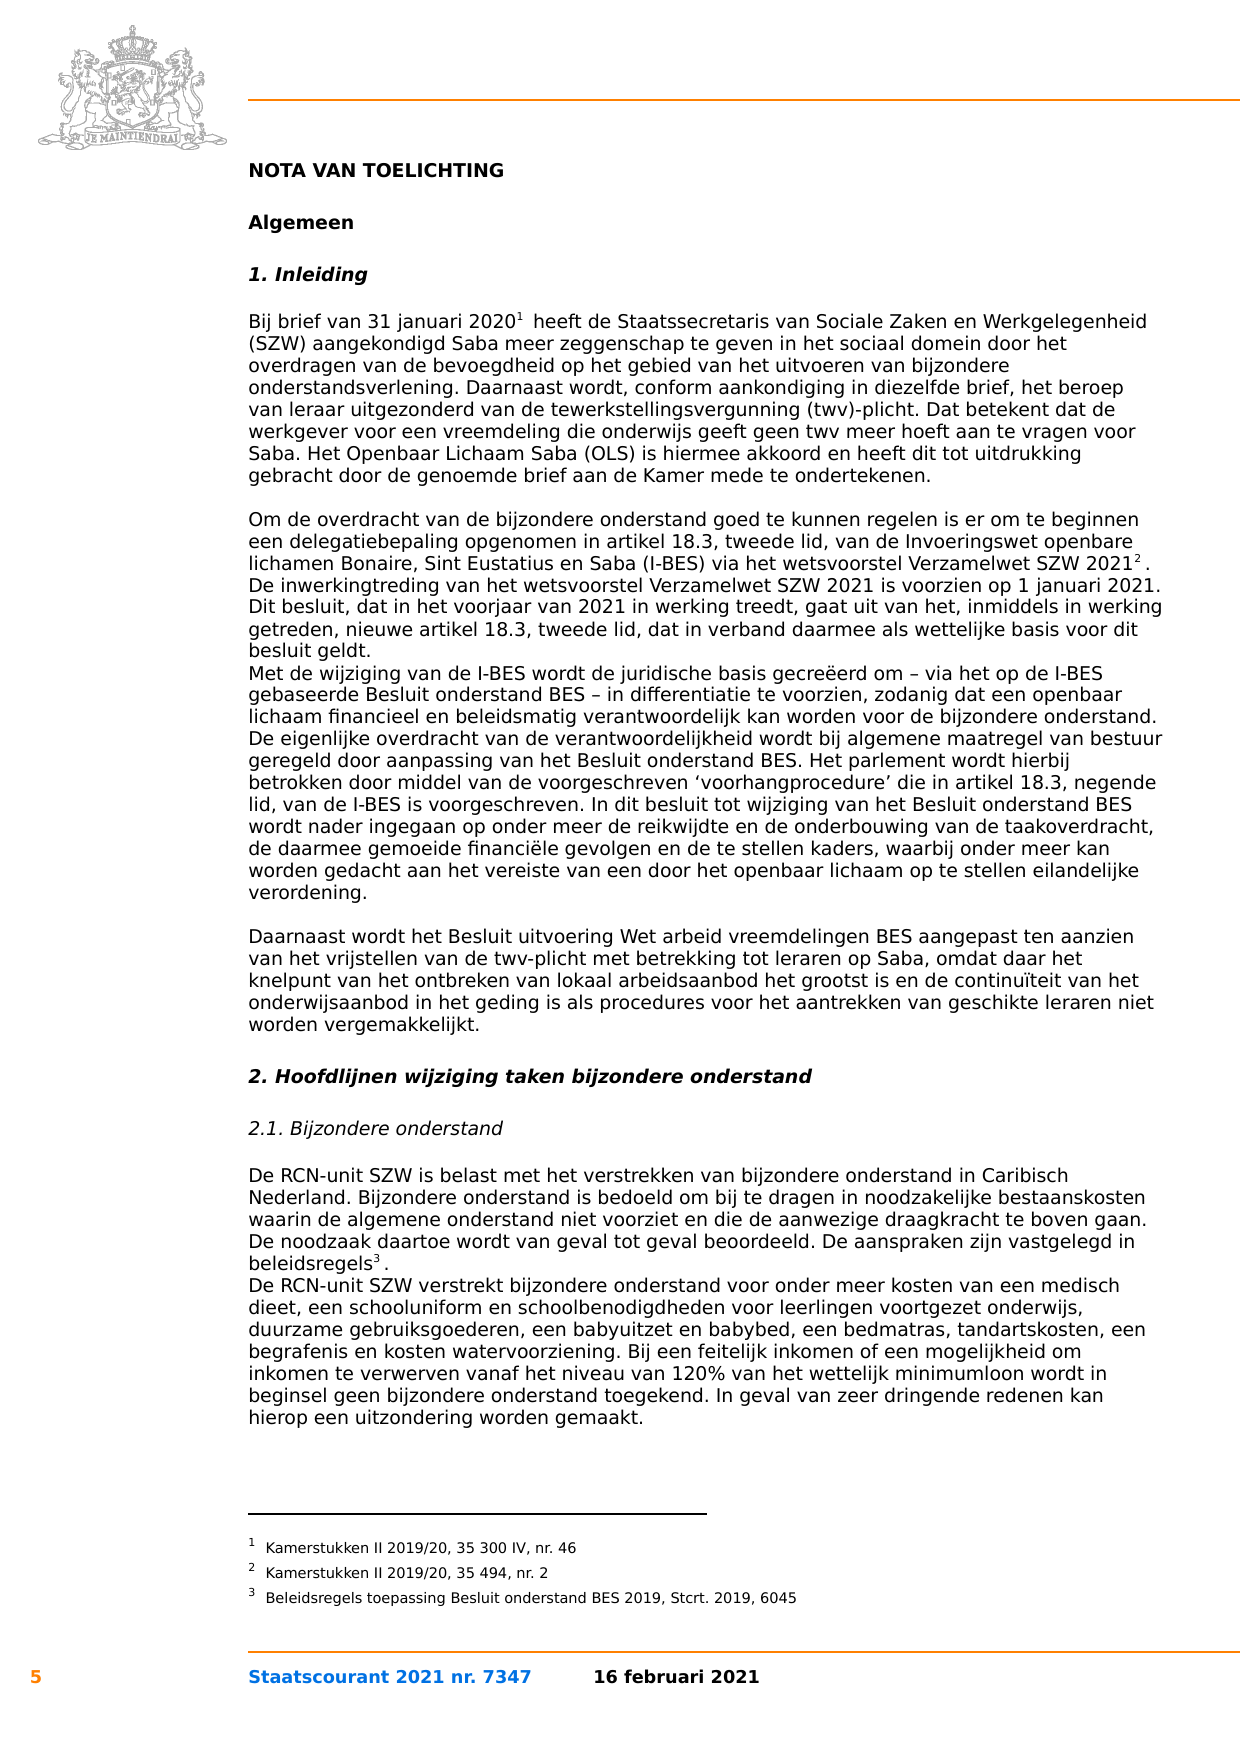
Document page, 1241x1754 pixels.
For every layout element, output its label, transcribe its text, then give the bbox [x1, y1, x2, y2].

text Kamerstukken II 2019/20, 35 494, nr. 2 [248, 1561, 1163, 1583]
text Met de wijziging van de I-BES wordt de juridische basis gecreëerd om – via het op de I-BES gebaseerde Besluit onderstand BES – in differentiatie te voorzien, zodanig dat een openbaar lichaam financieel en beleidsmatig verantwoordelijk kan worden voor de bijzondere onderstand. [248, 662, 1163, 728]
text De RCN-unit SZW verstrekt bijzondere onderstand voor onder meer kosten van een medisch dieet, een schooluniform en schoolbenodigdheden voor leerlingen voortgezet onderwijs, duurzame gebruiksgoederen, een babyuitzet en babybed, een bedmatras, tandartskosten, een begrafenis en kosten watervoorziening. Bij een feitelijk inkomen of een mogelijkheid om inkomen te verwerven vanaf het niveau van 120% van het wettelijk minimumloon wordt in beginsel geen bijzondere onderstand toegekend. In geval van zeer dringende redenen kan hierop een uitzondering worden gemaakt. [248, 1275, 1163, 1429]
subtitle 1. Inleiding [248, 264, 1163, 286]
text Daarnaast wordt het Besluit uitvoering Wet arbeid vreemdelingen BES aangepast ten aanzien van het vrijstellen van de twv-plicht met betrekking tot leraren op Saba, omdat daar het knelpunt van het ontbreken van lokaal arbeidsaanbod het grootst is en de continuïteit van het onderwijsaanbod in het geding is als procedures voor het aantrekken van geschikte leraren niet worden vergemakkelijkt. [248, 926, 1163, 1036]
text Beleidsregels toepassing Besluit onderstand BES 2019, Stcrt. 2019, 6045 [248, 1586, 1163, 1608]
text De eigenlijke overdracht van de verantwoordelijkheid wordt bij algemene maatregel van bestuur geregeld door aanpassing van het Besluit onderstand BES. Het parlement wordt hierbij betrokken door middel van de voorgeschreven ‘voorhangprocedure’ die in artikel 18.3, negende lid, van de I-BES is voorgeschreven. In dit besluit tot wijziging van het Besluit onderstand BES wordt nader ingegaan op onder meer de reikwijdte en de onderbouwing van de taakoverdracht, de daarmee gemoeide financiële gevolgen en de te stellen kaders, waarbij onder meer kan worden gedacht aan het vereiste van een door het openbaar lichaam op te stellen eilandelijke verordening. [248, 728, 1163, 904]
subtitle NOTA VAN TOELICHTING [248, 160, 1163, 182]
text De RCN-unit SZW is belast met het verstrekken van bijzondere onderstand in Caribisch Nederland. Bijzondere onderstand is bedoeld om bij te dragen in noodzakelijke bestaanskosten waarin de algemene onderstand niet voorziet en die de aanwezige draagkracht te boven gaan. De noodzaak daartoe wordt van geval tot geval beoordeeld. De aanspraken zijn vastgelegd in beleidsregels. [248, 1165, 1163, 1275]
text Om de overdracht van de bijzondere onderstand goed te kunnen regelen is er om te beginnen een delegatiebepaling opgenomen in artikel 18.3, tweede lid, van de Invoeringswet openbare lichamen Bonaire, Sint Eustatius en Saba (I-BES) via het wetsvoorstel Verzamelwet SZW 2021. De inwerkingtreding van het wetsvoorstel Verzamelwet SZW 2021 is voorzien op 1 januari 2021. Dit besluit, dat in het voorjaar van 2021 in werking treedt, gaat uit van het, inmiddels in werking getreden, nieuwe artikel 18.3, tweede lid, dat in verband daarmee als wettelijke basis voor dit besluit geldt. [248, 508, 1163, 662]
picture [38, 25, 227, 150]
subtitle 2. Hoofdlijnen wijziging taken bijzondere onderstand [248, 1066, 1163, 1088]
subtitle Algemeen [248, 212, 1163, 234]
subtitle 2.1. Bijzondere onderstand [248, 1118, 1163, 1140]
text Bij brief van 31 januari 2020 heeft de Staatssecretaris van Sociale Zaken en Werkgelegenheid (SZW) aangekondigd Saba meer zeggenschap te geven in het sociaal domein door het overdragen van de bevoegdheid op het gebied van het uitvoeren van bijzondere onderstandsverlening. Daarnaast wordt, conform aankondiging in diezelfde brief, het beroep van leraar uitgezonderd van de tewerkstellingsvergunning (twv)-plicht. Dat betekent dat de werkgever voor een vreemdeling die onderwijs geeft geen twv meer hoeft aan te vragen voor Saba. Het Openbaar Lichaam Saba (OLS) is hiermee akkoord en heeft dit tot uitdrukking gebracht door de genoemde brief aan de Kamer mede te ondertekenen. [248, 311, 1163, 487]
text Kamerstukken II 2019/20, 35 300 IV, nr. 46 [248, 1536, 1163, 1558]
